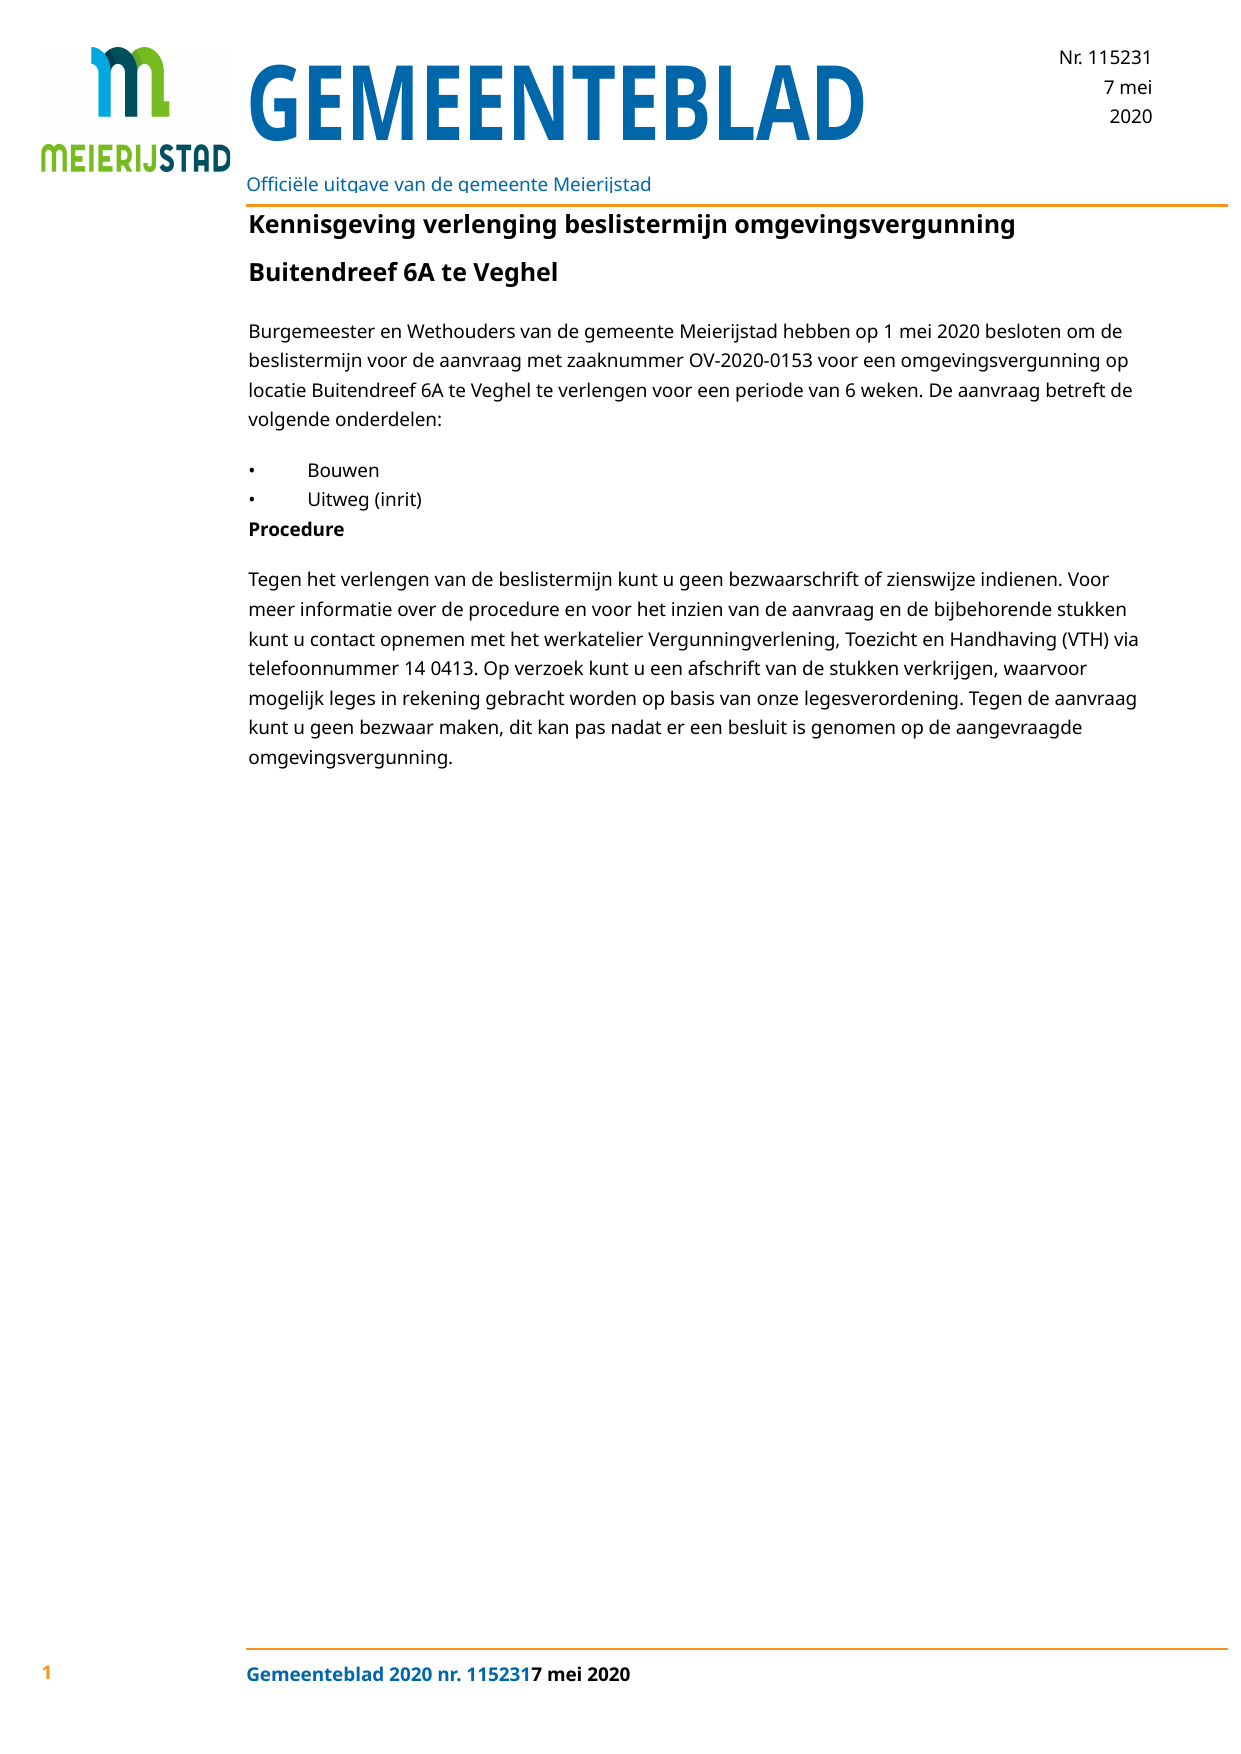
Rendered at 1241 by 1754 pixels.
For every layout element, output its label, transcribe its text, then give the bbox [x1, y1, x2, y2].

text Burgemeester en Wethouders van de gemeente Meierijstad hebben op 1 mei 2020 besloten om de beslistermijn voor de aanvraag met zaaknummer OV-2020-0153 voor een omgevingsvergunning op locatie Buitendreef 6A te Veghel te verlengen voor een periode van 6 weken. De aanvraag betreft de volgende onderdelen: [248, 318, 1152, 432]
text Tegen het verlengen van de beslistermijn kunt u geen bezwaarschrift of zienswijze indienen. Voor meer informatie over de procedure en voor het inzien van de aanvraag en de bijbehorende stukken kunt u contact opnemen met het werkatelier Vergunningverlening, Toezicht en Handhaving (VTH) via telefoonnummer 14 0413. Op verzoek kunt u een afschrift van de stukken verkrijgen, waarvoor mogelijk leges in rekening gebracht worden op basis van onze legesverordening. Tegen de aanvraag kunt u geen bezwaar maken, dit kan pas nadat er een besluit is genomen op de aangevraagde omgevingsvergunning. [248, 567, 1152, 770]
text Kennisgeving verlenging beslistermijn omgevingsvergunning Buitendreef 6A te Veghel [248, 207, 1152, 288]
list Bouwen [248, 457, 1152, 483]
text Procedure [248, 516, 1152, 542]
list Uitweg (inrit) [248, 487, 1152, 512]
picture [41, 47, 231, 172]
